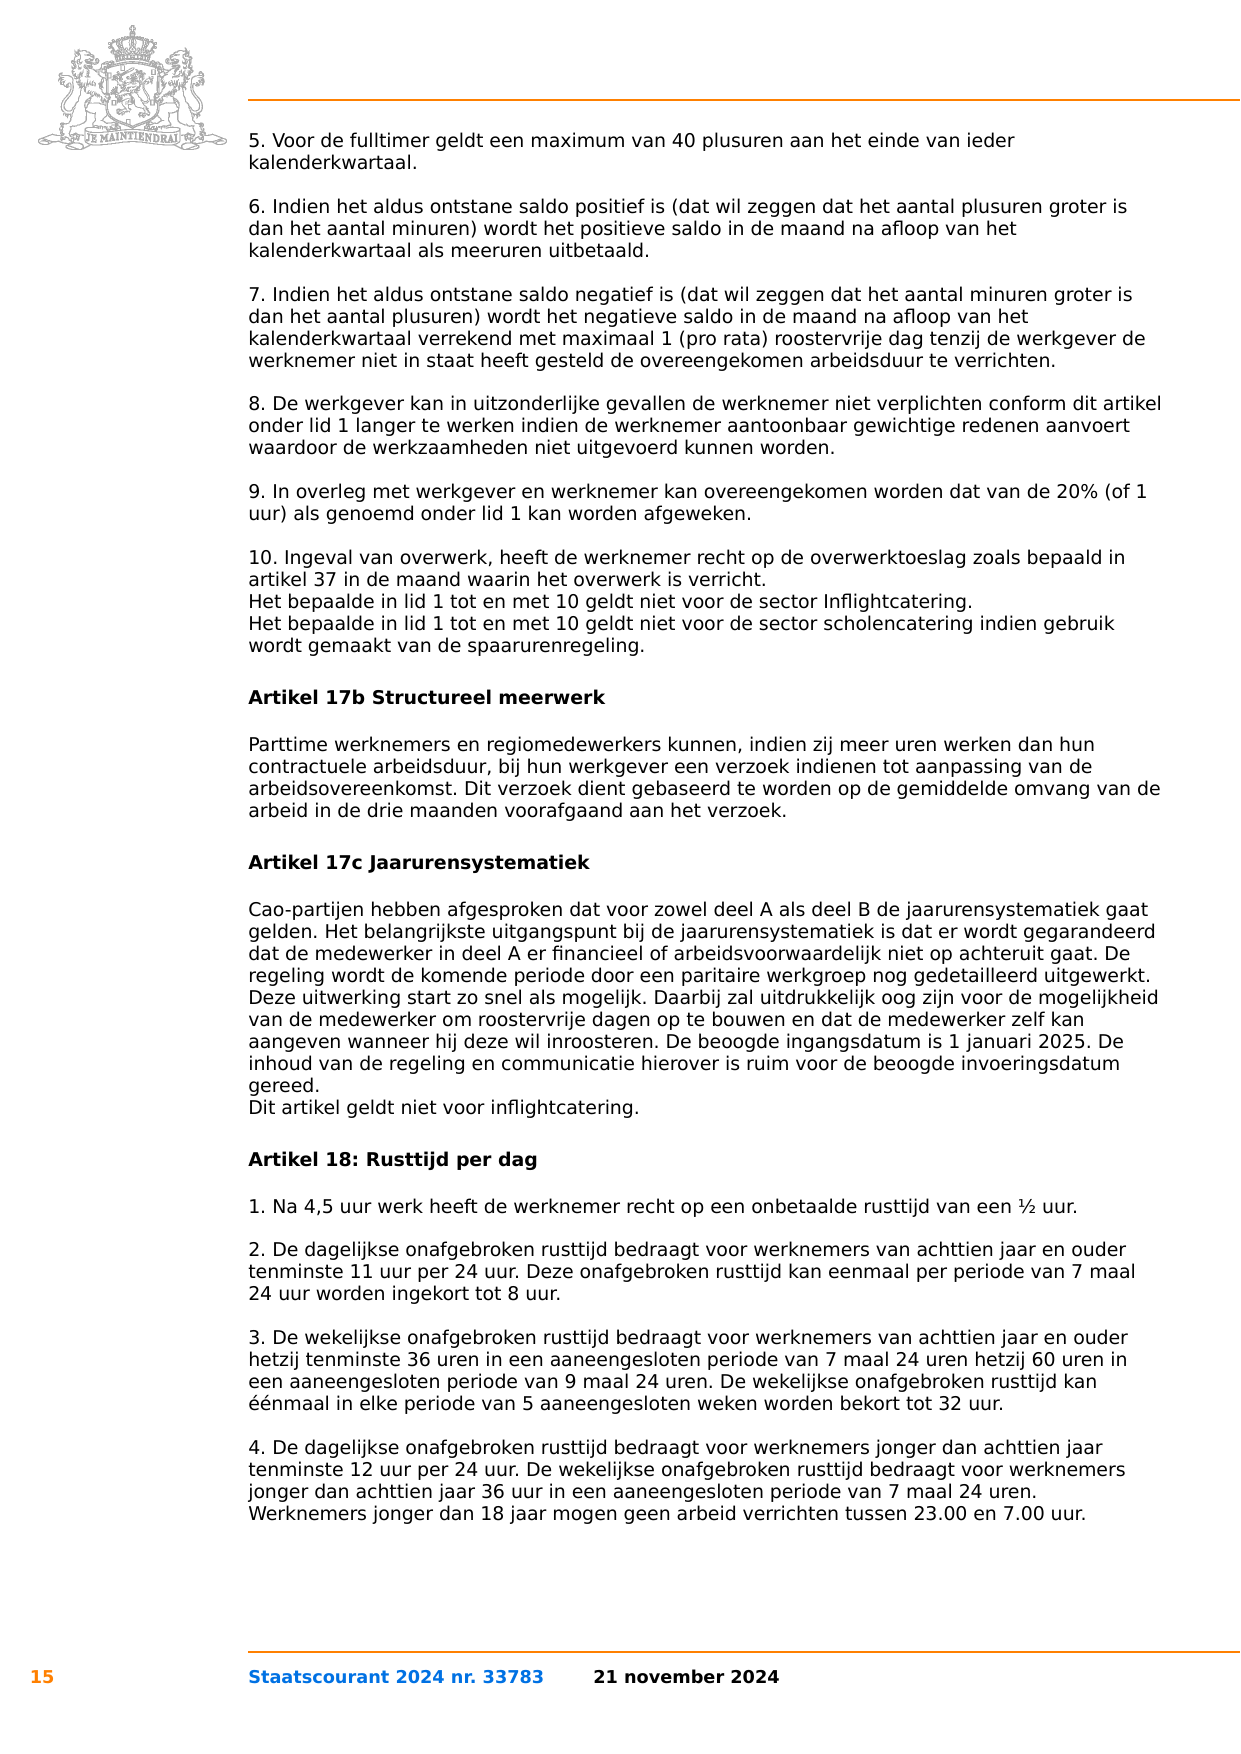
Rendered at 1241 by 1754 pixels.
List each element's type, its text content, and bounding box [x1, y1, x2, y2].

text Het bepaalde in lid 1 tot en met 10 geldt niet voor de sector scholencatering indien gebruik wordt gemaakt van de spaarurenregeling. [248, 613, 1163, 657]
subtitle Artikel 17c Jaarurensystematiek [248, 852, 1163, 874]
text 6. Indien het aldus ontstane saldo positief is (dat wil zeggen dat het aantal plusuren groter is dan het aantal minuren) wordt het positieve saldo in de maand na afloop van het kalenderkwartaal als meeruren uitbetaald. [248, 196, 1163, 262]
text Het bepaalde in lid 1 tot en met 10 geldt niet voor de sector Inflightcatering. [248, 591, 1163, 613]
text Parttime werknemers en regiomedewerkers kunnen, indien zij meer uren werken dan hun contractuele arbeidsduur, bij hun werkgever een verzoek indienen tot aanpassing van de arbeidsovereenkomst. Dit verzoek dient gebaseerd te worden op de gemiddelde omvang van de arbeid in de drie maanden voorafgaand aan het verzoek. [248, 734, 1163, 822]
text Werknemers jonger dan 18 jaar mogen geen arbeid verrichten tussen 23.00 en 7.00 uur. [248, 1503, 1163, 1525]
text 5. Voor de fulltimer geldt een maximum van 40 plusuren aan het einde van ieder kalenderkwartaal. [248, 130, 1163, 174]
text 4. De dagelijkse onafgebroken rusttijd bedraagt voor werknemers jonger dan achttien jaar tenminste 12 uur per 24 uur. De wekelijkse onafgebroken rusttijd bedraagt voor werknemers jonger dan achttien jaar 36 uur in een aaneengesloten periode van 7 maal 24 uren. [248, 1437, 1163, 1503]
text 1. Na 4,5 uur werk heeft de werknemer recht op een onbetaalde rusttijd van een ½ uur. [248, 1196, 1163, 1217]
text Cao-partijen hebben afgesproken dat voor zowel deel A als deel B de jaarurensystematiek gaat gelden. Het belangrijkste uitgangspunt bij de jaarurensystematiek is dat er wordt gegarandeerd dat de medewerker in deel A er financieel of arbeidsvoorwaardelijk niet op achteruit gaat. De regeling wordt de komende periode door een paritaire werkgroep nog gedetailleerd uitgewerkt. Deze uitwerking start zo snel als mogelijk. Daarbij zal uitdrukkelijk oog zijn voor de mogelijkheid van de medewerker om roostervrije dagen op te bouwen en dat de medewerker zelf kan aangeven wanneer hij deze wil inroosteren. De beoogde ingangsdatum is 1 januari 2025. De inhoud van de regeling en communicatie hierover is ruim voor de beoogde invoeringsdatum gereed. [248, 899, 1163, 1097]
subtitle Artikel 18: Rusttijd per dag [248, 1148, 1163, 1171]
subtitle Artikel 17b Structureel meerwerk [248, 687, 1163, 709]
text Dit artikel geldt niet voor inflightcatering. [248, 1097, 1163, 1118]
text 3. De wekelijkse onafgebroken rusttijd bedraagt voor werknemers van achttien jaar en ouder hetzij tenminste 36 uren in een aaneengesloten periode van 7 maal 24 uren hetzij 60 uren in een aaneengesloten periode van 9 maal 24 uren. De wekelijkse onafgebroken rusttijd kan éénmaal in elke periode van 5 aaneengesloten weken worden bekort tot 32 uur. [248, 1327, 1163, 1415]
text 8. De werkgever kan in uitzonderlijke gevallen de werknemer niet verplichten conform dit artikel onder lid 1 langer te werken indien de werknemer aantoonbaar gewichtige redenen aanvoert waardoor de werkzaamheden niet uitgevoerd kunnen worden. [248, 393, 1163, 459]
text 10. Ingeval van overwerk, heeft de werknemer recht op de overwerktoeslag zoals bepaald in artikel 37 in de maand waarin het overwerk is verricht. [248, 547, 1163, 591]
text 9. In overleg met werkgever en werknemer kan overeengekomen worden dat van de 20% (of 1 uur) als genoemd onder lid 1 kan worden afgeweken. [248, 481, 1163, 525]
text 2. De dagelijkse onafgebroken rusttijd bedraagt voor werknemers van achttien jaar en ouder tenminste 11 uur per 24 uur. Deze onafgebroken rusttijd kan eenmaal per periode van 7 maal 24 uur worden ingekort tot 8 uur. [248, 1239, 1163, 1305]
text 7. Indien het aldus ontstane saldo negatief is (dat wil zeggen dat het aantal minuren groter is dan het aantal plusuren) wordt het negatieve saldo in de maand na afloop van het kalenderkwartaal verrekend met maximaal 1 (pro rata) roostervrije dag tenzij de werkgever de werknemer niet in staat heeft gesteld de overeengekomen arbeidsduur te verrichten. [248, 283, 1163, 371]
picture [38, 25, 227, 150]
